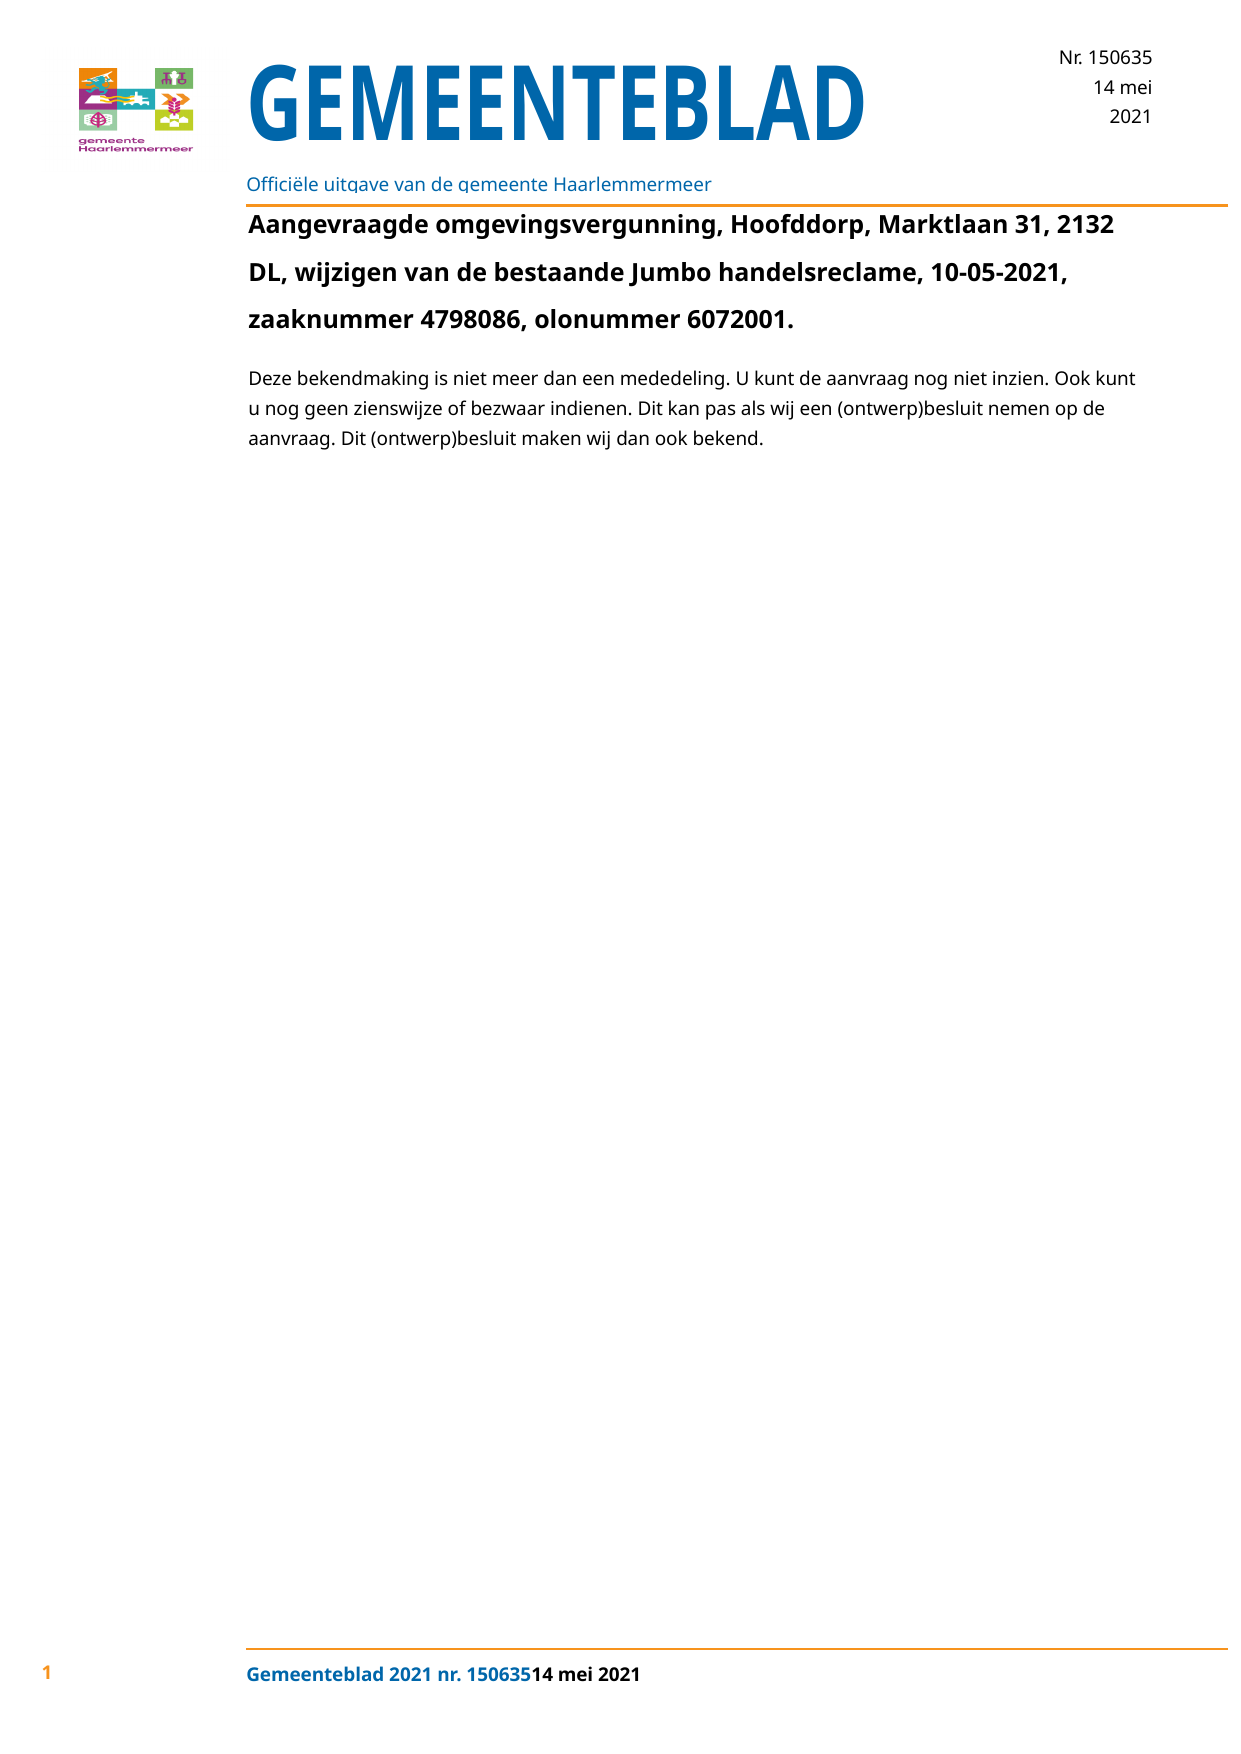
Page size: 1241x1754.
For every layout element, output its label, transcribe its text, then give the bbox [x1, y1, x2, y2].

text Aangevraagde omgevingsvergunning, Hoofddorp, Marktlaan 31, 2132 DL, wijzigen van de bestaande Jumbo handelsreclame, 10-05-2021, zaaknummer 4798086, olonummer 6072001. [248, 207, 1152, 336]
text Deze bekendmaking is niet meer dan een mededeling. U kunt de aanvraag nog niet inzien. Ook kunt u nog geen zienswijze of bezwaar indienen. Dit kan pas als wij een (ontwerp)besluit nemen op de aanvraag. Dit (ontwerp)besluit maken wij dan ook bekend. [248, 366, 1152, 450]
picture [41, 47, 231, 172]
